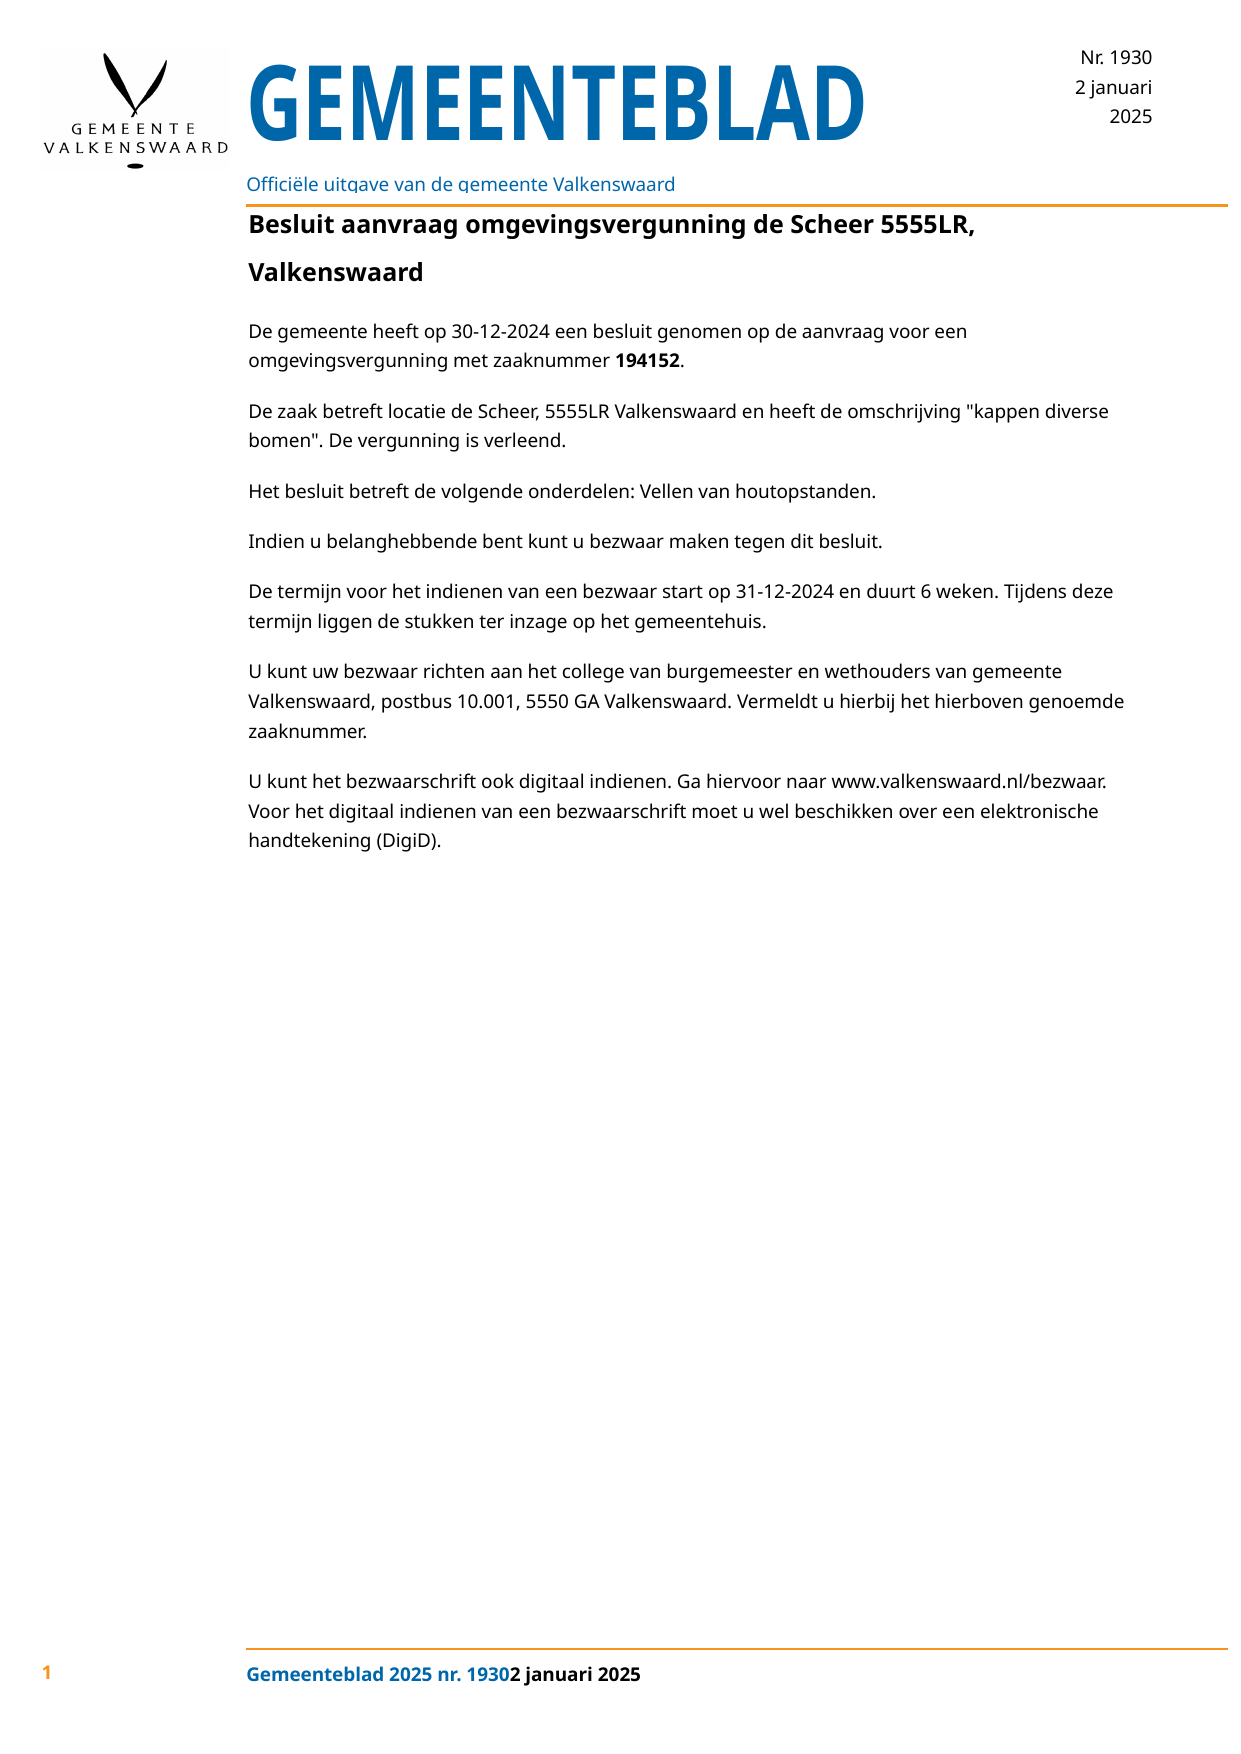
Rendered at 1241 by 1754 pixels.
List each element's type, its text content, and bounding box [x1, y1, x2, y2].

text De termijn voor het indienen van een bezwaar start op 31-12-2024 en duurt 6 weken. Tijdens deze termijn liggen de stukken ter inzage op het gemeentehuis. [248, 579, 1152, 634]
text Besluit aanvraag omgevingsvergunning de Scheer 5555LR, Valkenswaard [248, 207, 1152, 288]
picture [41, 47, 231, 172]
text De zaak betreft locatie de Scheer, 5555LR Valkenswaard en heeft de omschrijving "kappen diverse bomen". De vergunning is verleend. [248, 398, 1152, 453]
text U kunt het bezwaarschrift ook digitaal indienen. Ga hiervoor naar www.valkenswaard.nl/bezwaar. Voor het digitaal indienen van een bezwaarschrift moet u wel beschikken over een elektronische handtekening (DigiD). [248, 768, 1152, 853]
text Indien u belanghebbende bent kunt u bezwaar maken tegen dit besluit. [248, 528, 1152, 554]
text U kunt uw bezwaar richten aan het college van burgemeester en wethouders van gemeente Valkenswaard, postbus 10.001, 5550 GA Valkenswaard. Vermeldt u hierbij het hierboven genoemde zaaknummer. [248, 659, 1152, 744]
text Het besluit betreft de volgende onderdelen: Vellen van houtopstanden. [248, 478, 1152, 504]
text De gemeente heeft op 30-12-2024 een besluit genomen op de aanvraag voor een omgevingsvergunning met zaaknummer 194152. [248, 318, 1152, 373]
